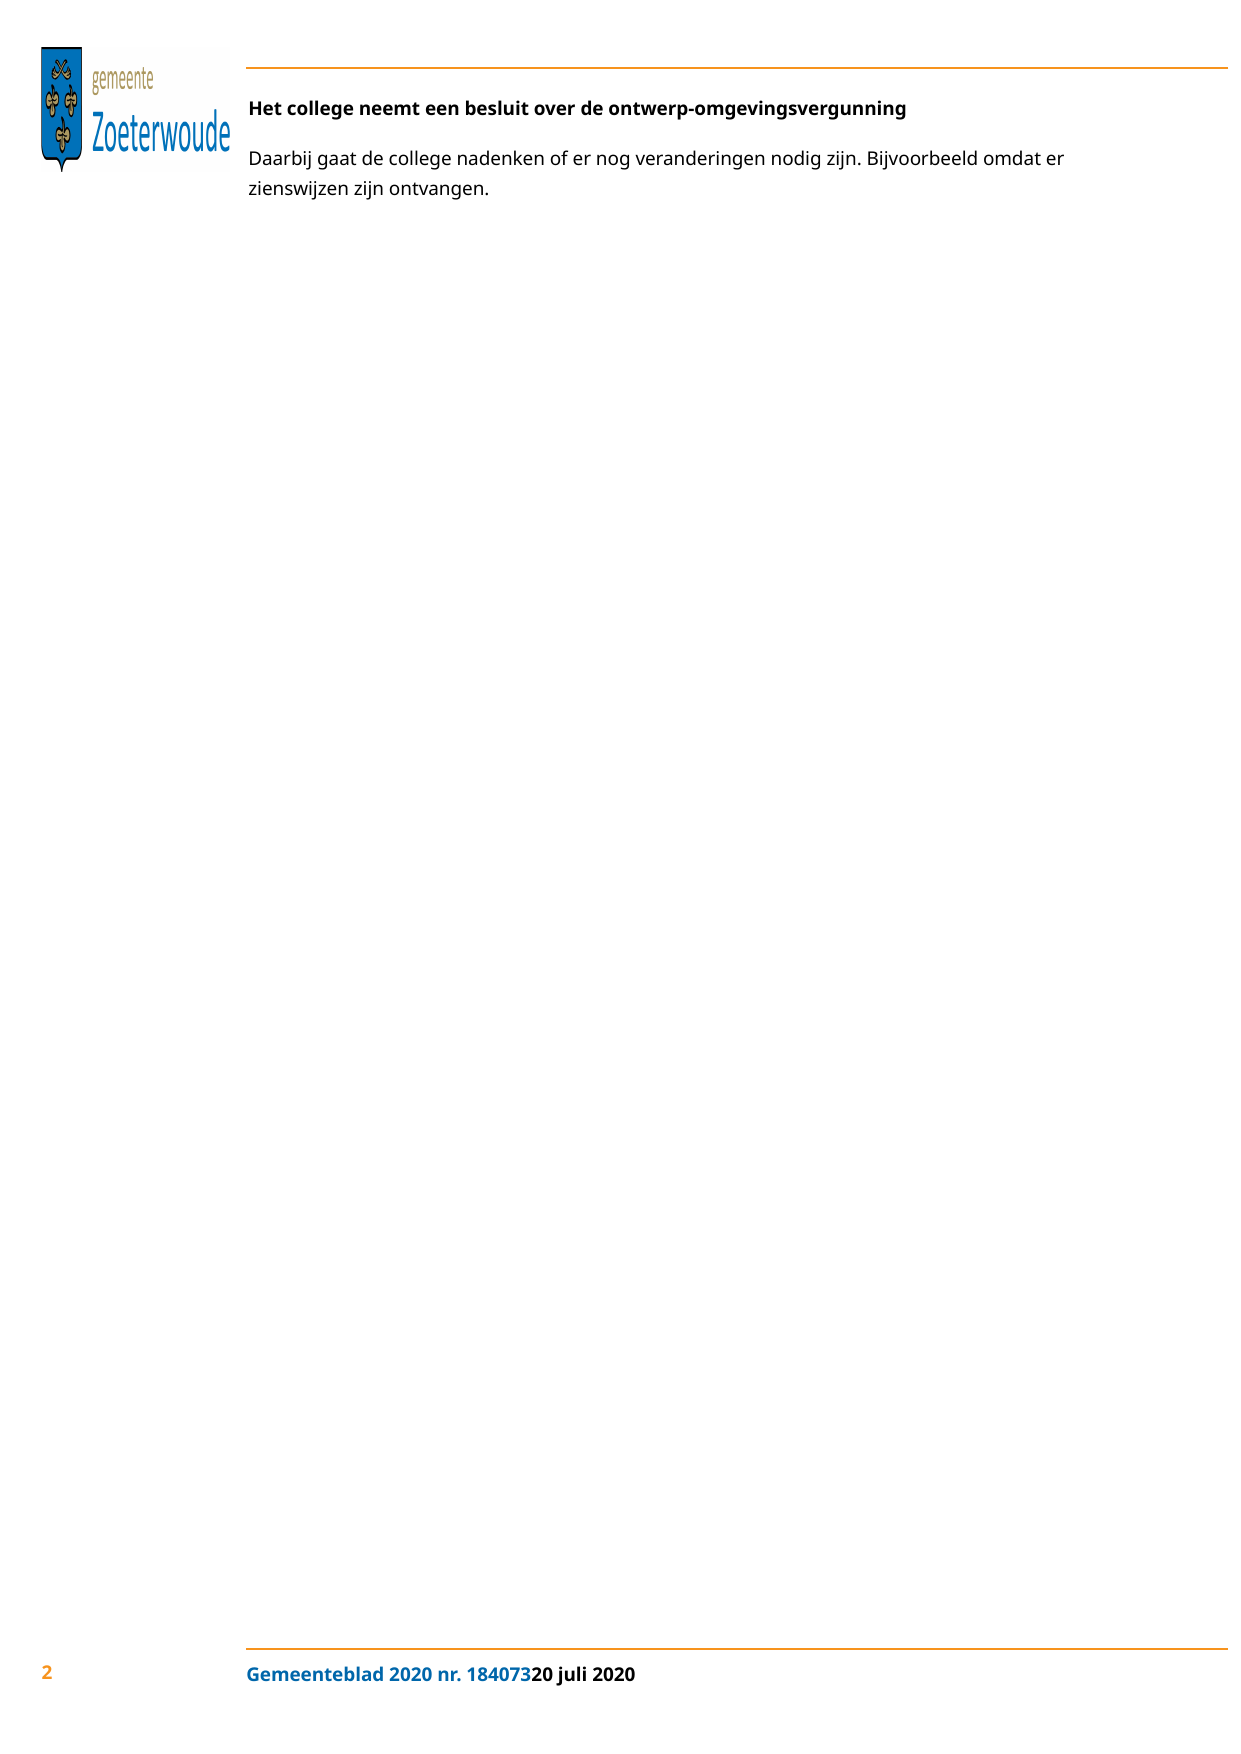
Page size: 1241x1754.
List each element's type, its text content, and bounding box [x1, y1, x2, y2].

picture [41, 47, 231, 172]
text Het college neemt een besluit over de ontwerp-omgevingsvergunning [248, 95, 1152, 121]
text Daarbij gaat de college nadenken of er nog veranderingen nodig zijn. Bijvoorbeeld omdat er zienswijzen zijn ontvangen. [248, 145, 1152, 201]
